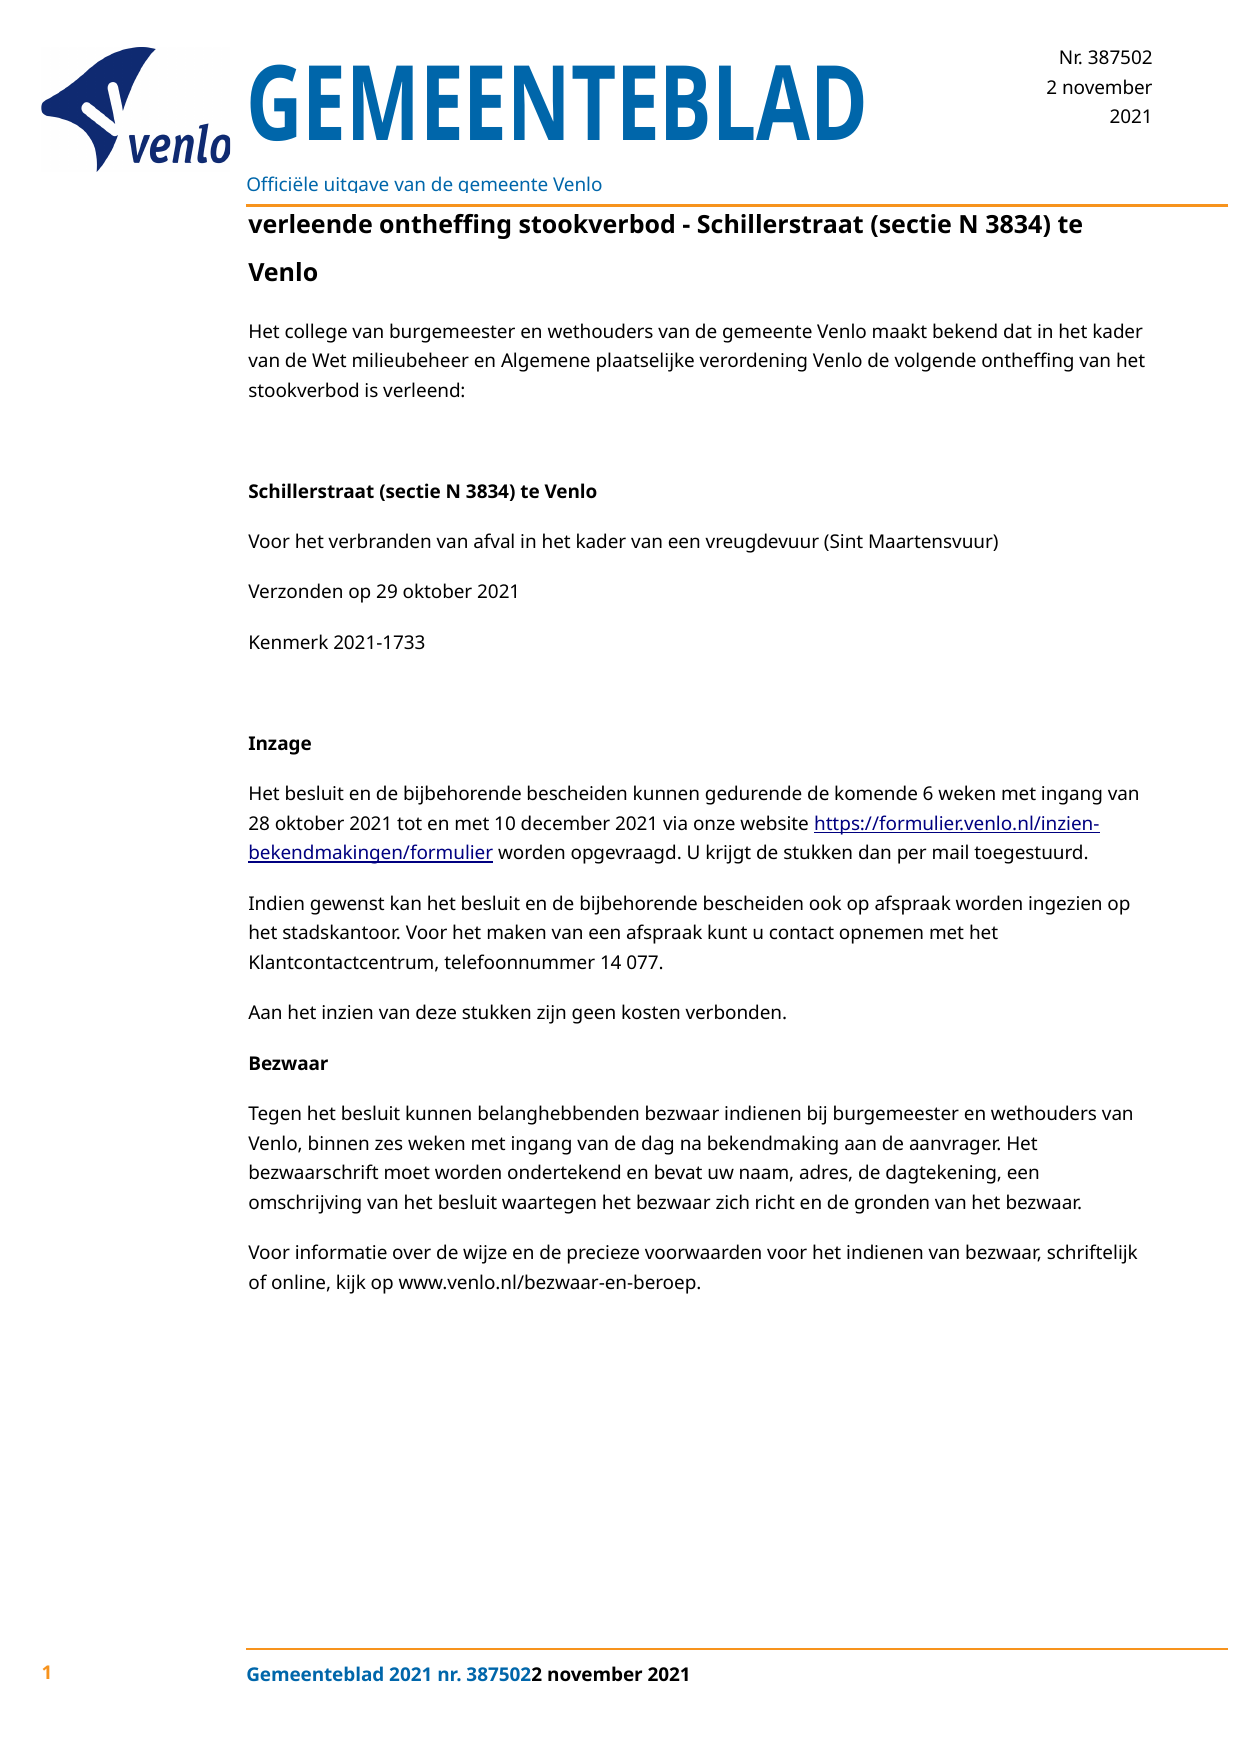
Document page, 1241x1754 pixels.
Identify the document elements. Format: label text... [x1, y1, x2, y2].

text Het besluit en de bijbehorende bescheiden kunnen gedurende de komende 6 weken met ingang van 28 oktober 2021 tot en met 10 december 2021 via onze website https://formulier.venlo.nl/inzien-bekendmakingen/formulier worden opgevraagd. U krijgt de stukken dan per mail toegestuurd. [248, 780, 1152, 865]
text Inzage [248, 730, 1152, 756]
text verleende ontheffing stookverbod - Schillerstraat (sectie N 3834) te Venlo [248, 207, 1152, 288]
text Aan het inzien van deze stukken zijn geen kosten verbonden. [248, 999, 1152, 1025]
text Kenmerk 2021-1733 [248, 629, 1152, 655]
text Verzonden op 29 oktober 2021 [248, 579, 1152, 604]
text Voor informatie over de wijze en de precieze voorwaarden voor het indienen van bezwaar, schriftelijk of online, kijk op www.venlo.nl/bezwaar-en-beroep. [248, 1239, 1152, 1295]
text Bezwaar [248, 1050, 1152, 1076]
text Tegen het besluit kunnen belanghebbenden bezwaar indienen bij burgemeester en wethouders van Venlo, binnen zes weken met ingang van de dag na bekendmaking aan de aanvrager. Het bezwaarschrift moet worden ondertekend en bevat uw naam, adres, de dagtekening, een omschrijving van het besluit waartegen het bezwaar zich richt en de gronden van het bezwaar. [248, 1100, 1152, 1215]
picture [41, 47, 231, 172]
text Het college van burgemeester en wethouders van de gemeente Venlo maakt bekend dat in het kader van de Wet milieubeheer en Algemene plaatselijke verordening Venlo de volgende ontheffing van het stookverbod is verleend: [248, 318, 1152, 403]
text Schillerstraat (sectie N 3834) te Venlo [248, 478, 1152, 504]
text Voor het verbranden van afval in het kader van een vreugdevuur (Sint Maartensvuur) [248, 528, 1152, 554]
text Indien gewenst kan het besluit en de bijbehorende bescheiden ook op afspraak worden ingezien op het stadskantoor. Voor het maken van een afspraak kunt u contact opnemen met het Klantcontactcentrum, telefoonnummer 14 077. [248, 890, 1152, 975]
